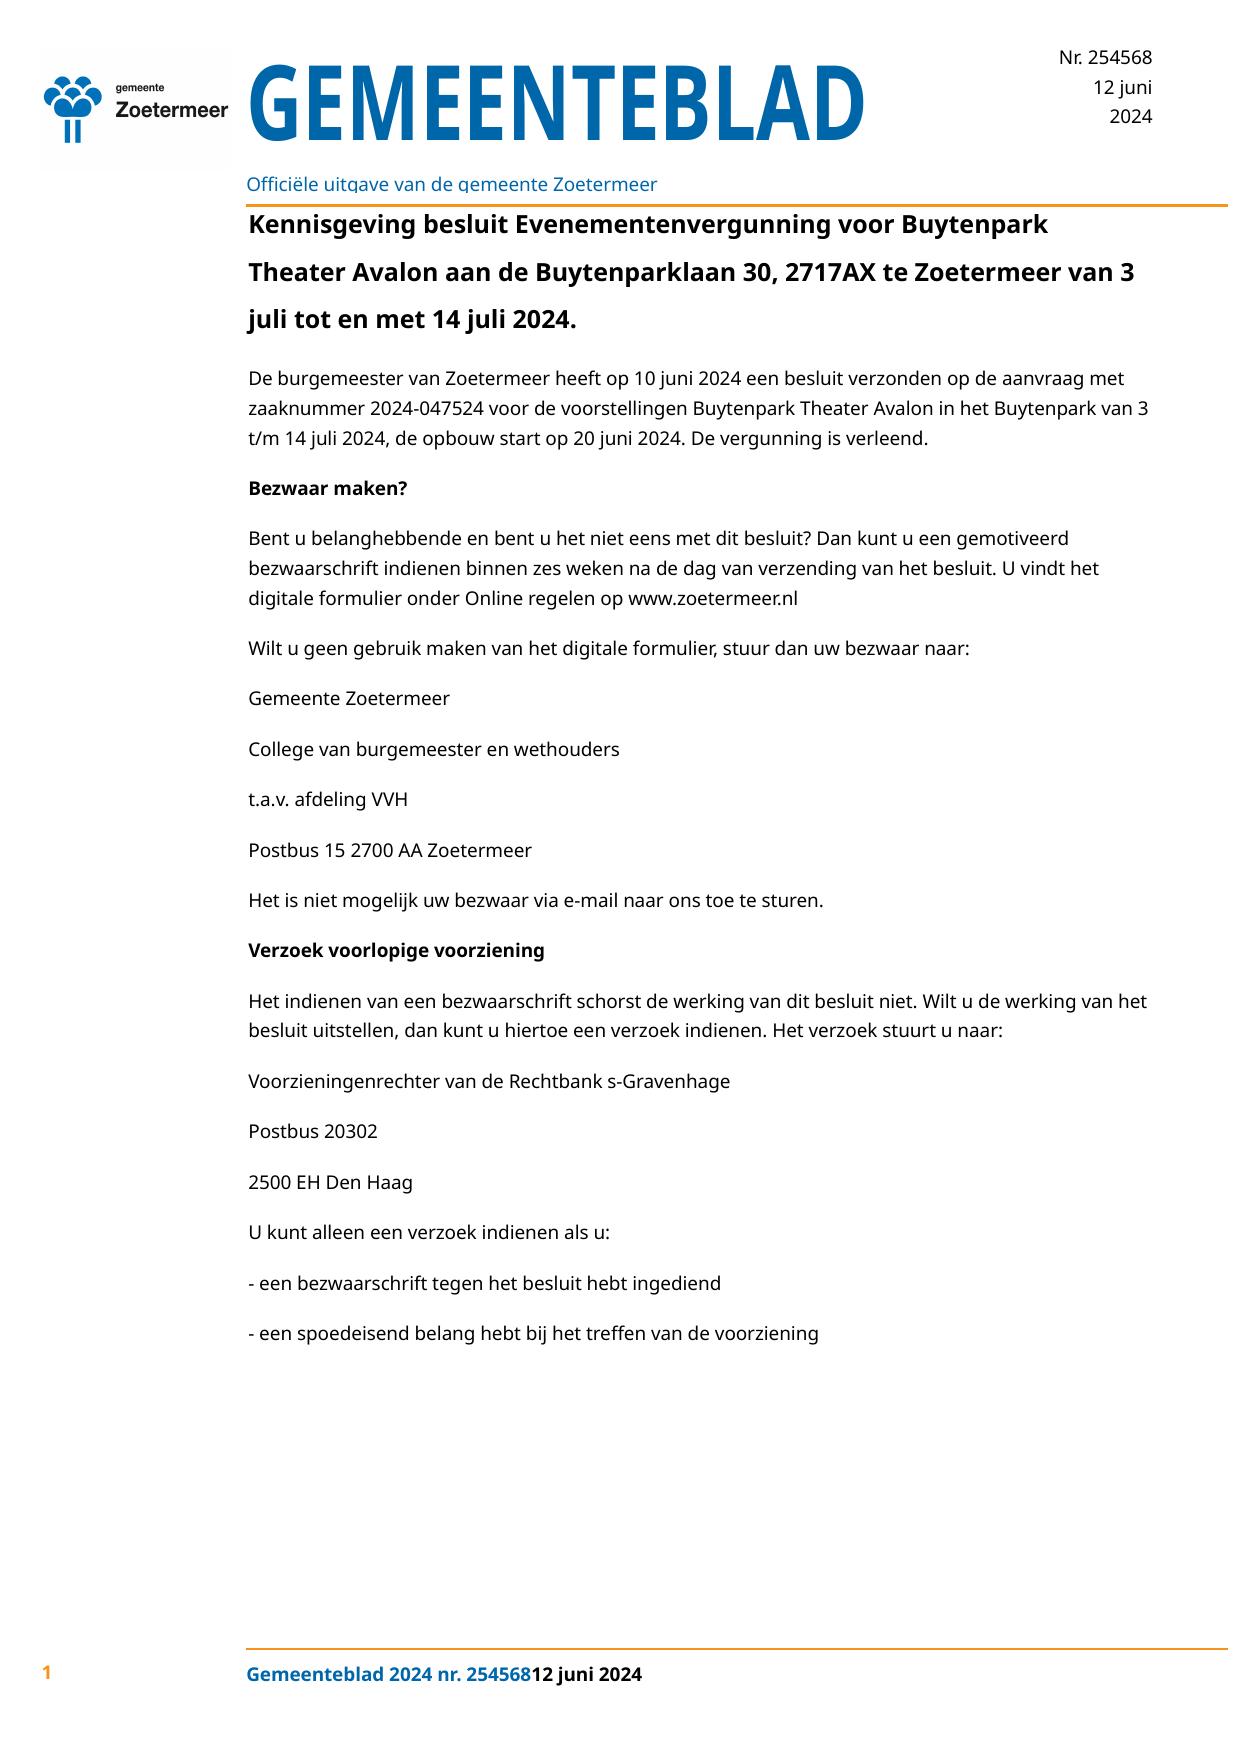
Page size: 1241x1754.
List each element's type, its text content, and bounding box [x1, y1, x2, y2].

text U kunt alleen een verzoek indienen als u: [248, 1219, 1152, 1245]
text - een bezwaarschrift tegen het besluit hebt ingediend [248, 1270, 1152, 1295]
text Kennisgeving besluit Evenementenvergunning voor Buytenpark Theater Avalon aan de Buytenparklaan 30, 2717AX te Zoetermeer van 3 juli tot en met 14 juli 2024. [248, 207, 1152, 336]
text Voorzieningenrechter van de Rechtbank s-Gravenhage [248, 1068, 1152, 1094]
text College van burgemeester en wethouders [248, 736, 1152, 762]
text Bezwaar maken? [248, 475, 1152, 501]
text De burgemeester van Zoetermeer heeft op 10 juni 2024 een besluit verzonden op de aanvraag met zaaknummer 2024-047524 voor de voorstellingen Buytenpark Theater Avalon in het Buytenpark van 3 t/m 14 juli 2024, de opbouw start op 20 juni 2024. De vergunning is verleend. [248, 366, 1152, 450]
text t.a.v. afdeling VVH [248, 786, 1152, 812]
text Het is niet mogelijk uw bezwaar via e-mail naar ons toe te sturen. [248, 887, 1152, 913]
text Het indienen van een bezwaarschrift schorst de werking van dit besluit niet. Wilt u de werking van het besluit uitstellen, dan kunt u hiertoe een verzoek indienen. Het verzoek stuurt u naar: [248, 988, 1152, 1043]
text Verzoek voorlopige voorziening [248, 938, 1152, 963]
text Postbus 20302 [248, 1118, 1152, 1144]
text Wilt u geen gebruik maken van het digitale formulier, stuur dan uw bezwaar naar: [248, 635, 1152, 661]
text Postbus 15 2700 AA Zoetermeer [248, 837, 1152, 862]
text 2500 EH Den Haag [248, 1169, 1152, 1194]
text - een spoedeisend belang hebt bij het treffen van de voorziening [248, 1320, 1152, 1346]
text Bent u belanghebbende en bent u het niet eens met dit besluit? Dan kunt u een gemotiveerd bezwaarschrift indienen binnen zes weken na de dag van verzending van het besluit. U vindt het digitale formulier onder Online regelen op www.zoetermeer.nl [248, 526, 1152, 610]
text Gemeente Zoetermeer [248, 686, 1152, 711]
picture [41, 47, 231, 172]
